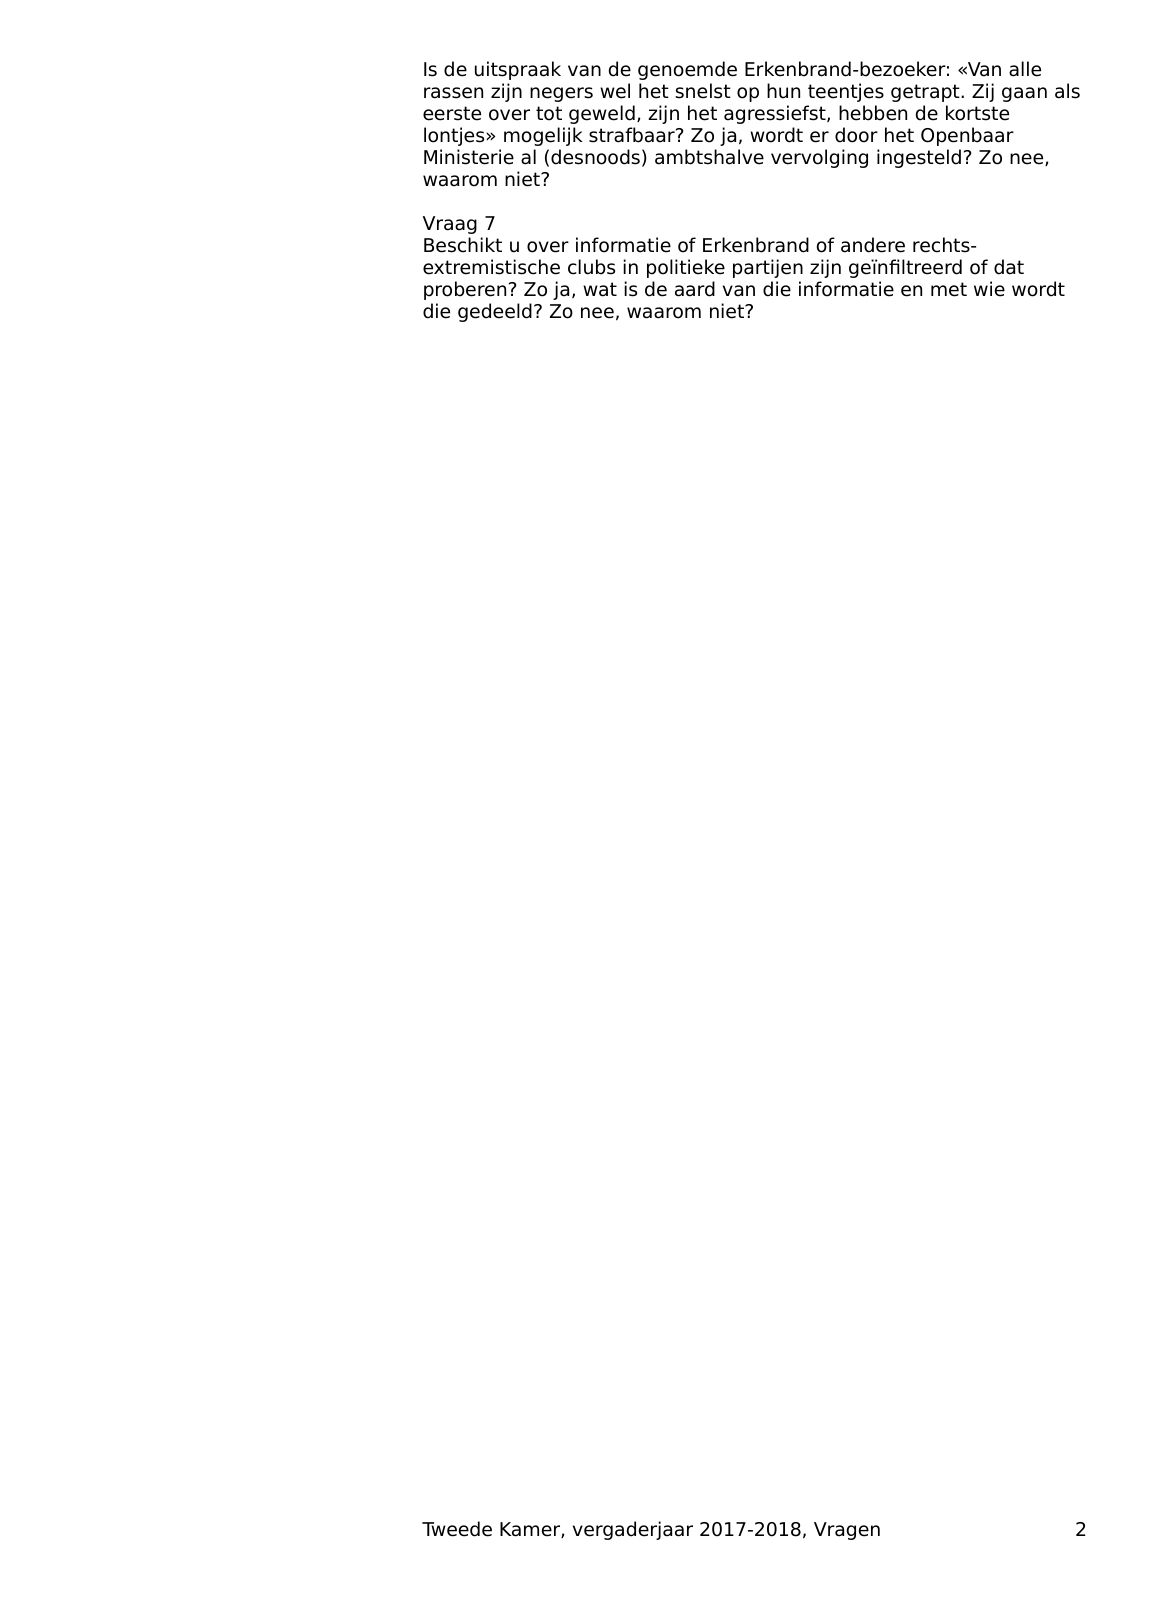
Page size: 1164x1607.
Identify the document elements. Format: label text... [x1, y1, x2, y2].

text Vraag 7 [422, 213, 1087, 235]
text Beschikt u over informatie of Erkenbrand of andere rechts-extremistische clubs in politieke partijen zijn geïnfiltreerd of dat proberen? Zo ja, wat is de aard van die informatie en met wie wordt die gedeeld? Zo nee, waarom niet? [422, 235, 1087, 323]
text Is de uitspraak van de genoemde Erkenbrand-bezoeker: «Van alle rassen zijn negers wel het snelst op hun teentjes getrapt. Zij gaan als eerste over tot geweld, zijn het agressiefst, hebben de kortste lontjes» mogelijk strafbaar? Zo ja, wordt er door het Openbaar Ministerie al (desnoods) ambtshalve vervolging ingesteld? Zo nee, waarom niet? [422, 59, 1087, 191]
